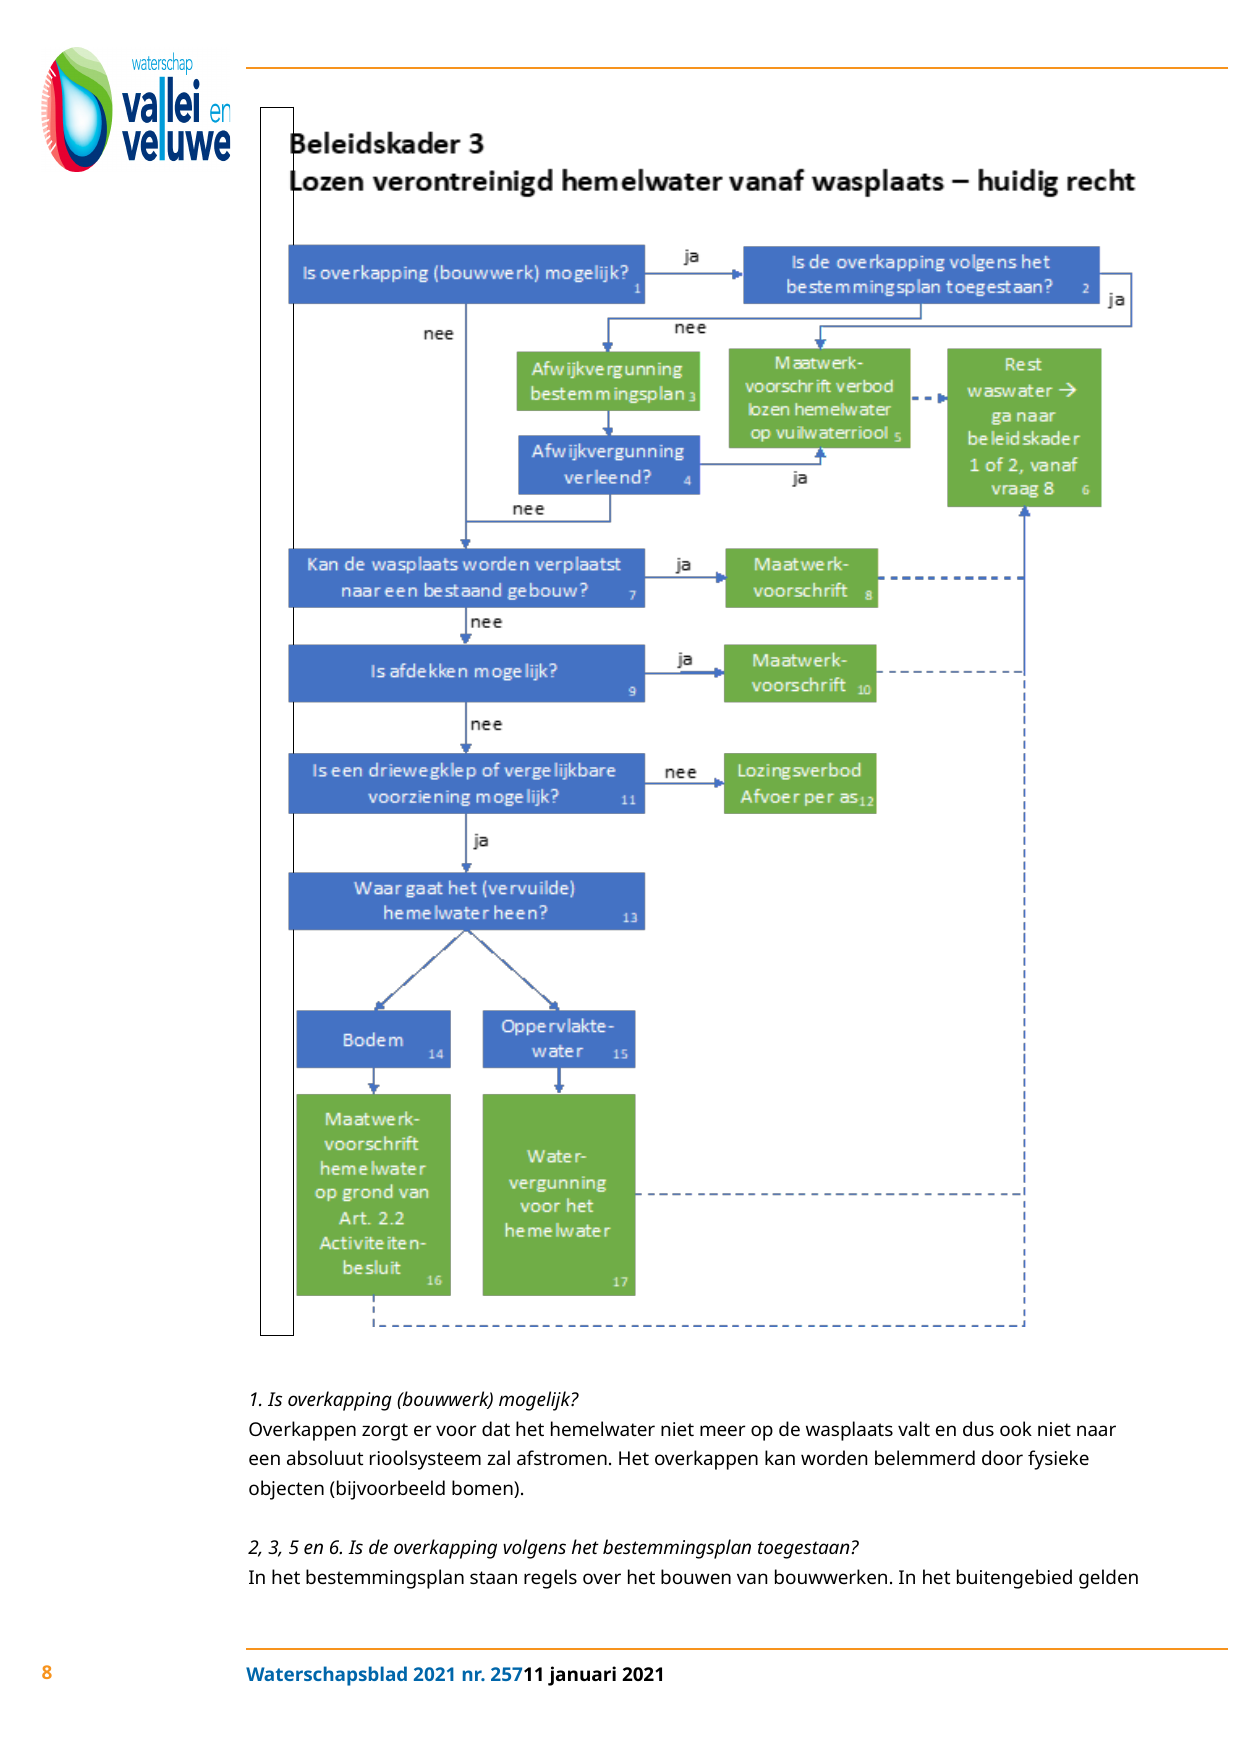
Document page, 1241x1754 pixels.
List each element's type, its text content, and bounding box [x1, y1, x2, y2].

text In het bestemmingsplan staan regels over het bouwen van bouwwerken. In het buitengebied gelden [248, 1564, 1152, 1590]
picture [41, 47, 231, 172]
text 1. Is overkapping (bouwwerk) mogelijk? [248, 1386, 1152, 1412]
picture [268, 115, 1173, 1327]
text 2, 3, 5 en 6. Is de overkapping volgens het bestemmingsplan toegestaan? [248, 1534, 1152, 1560]
text Overkappen zorgt er voor dat het hemelwater niet meer op de wasplaats valt en dus ook niet naar een absoluut rioolsysteem zal afstromen. Het overkappen kan worden belemmerd door fysieke objecten (bijvoorbeeld bomen). [248, 1416, 1152, 1501]
